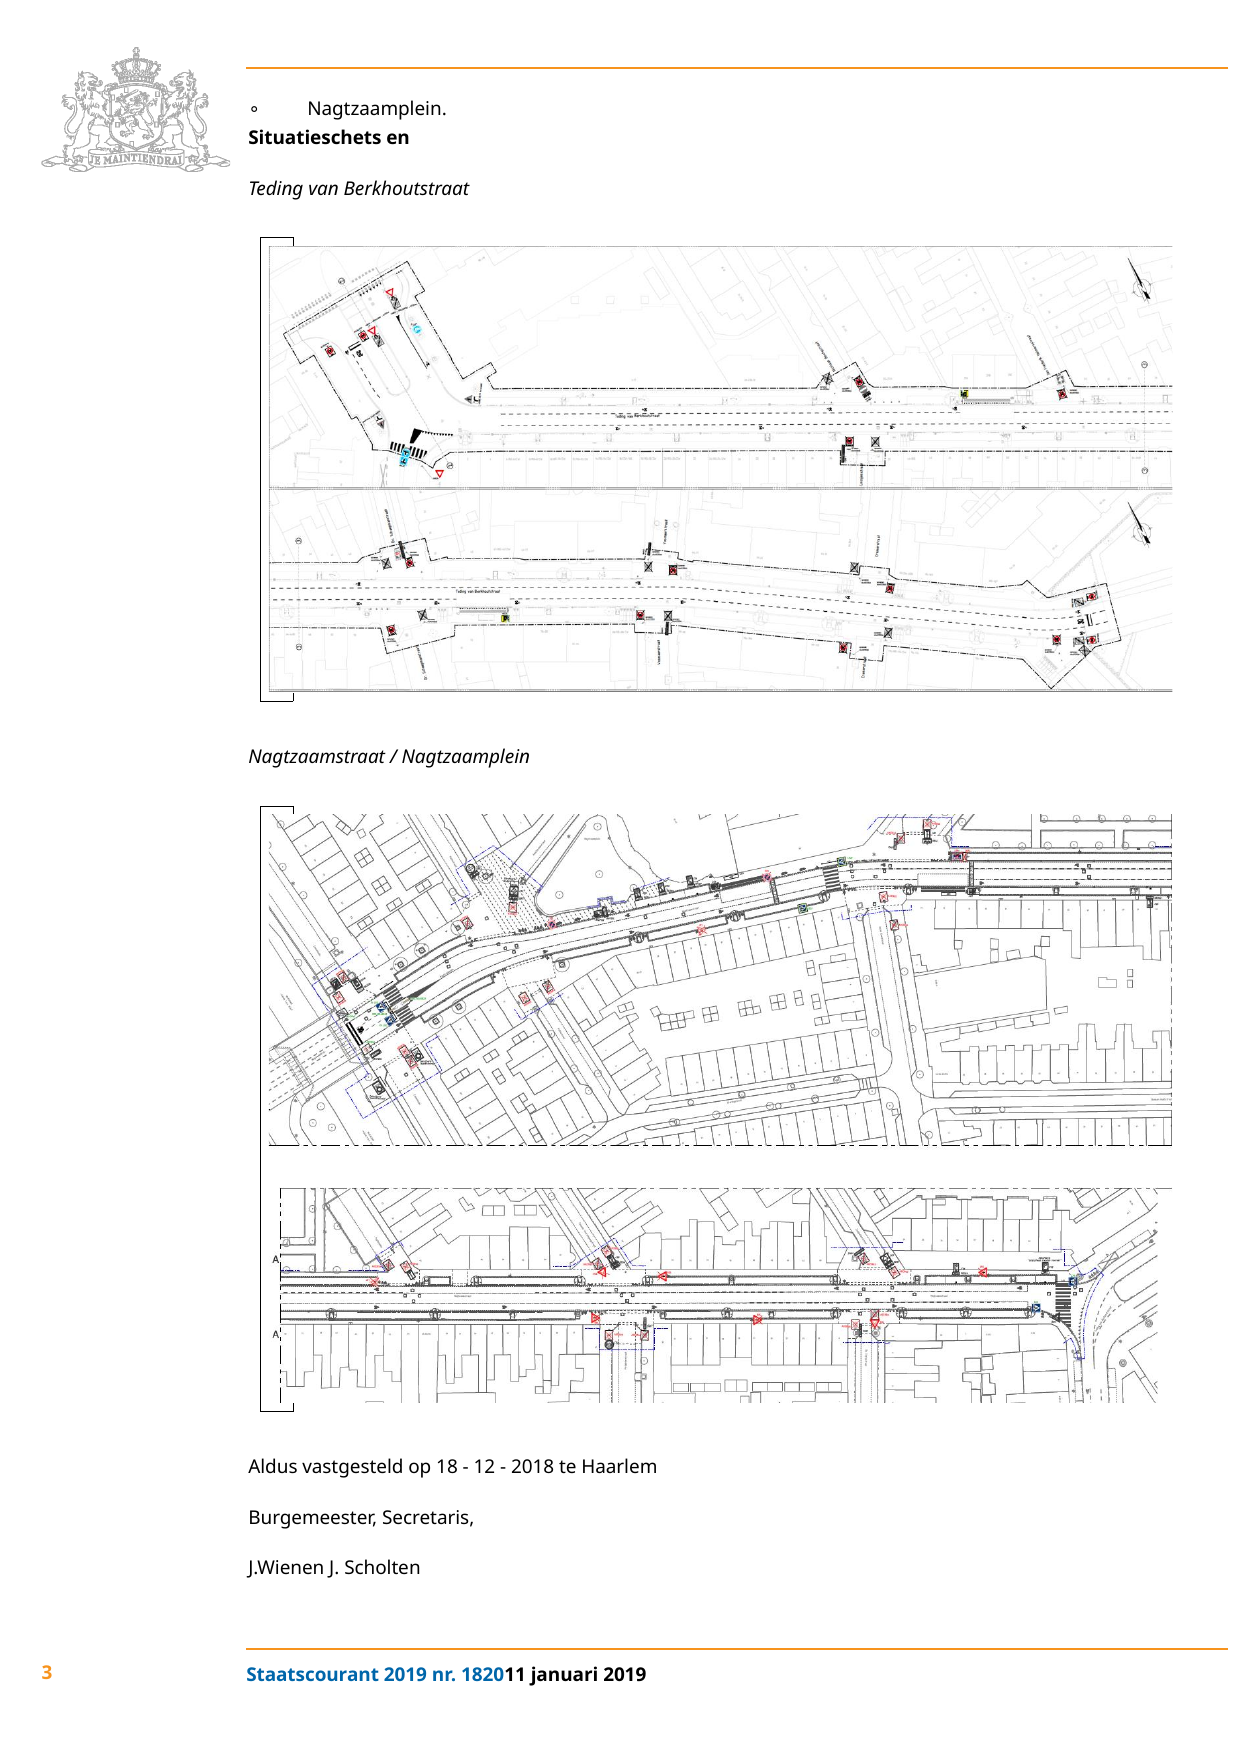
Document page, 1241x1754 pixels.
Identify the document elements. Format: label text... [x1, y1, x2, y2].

picture [268, 814, 1173, 1403]
text Burgemeester, Secretaris, [248, 1504, 1152, 1530]
text Situatieschets en [248, 124, 1152, 150]
text Nagtzaamstraat / Nagtzaamplein [248, 743, 1152, 769]
picture [41, 47, 231, 172]
text Teding van Berkhoutstraat [248, 175, 1152, 201]
picture [268, 246, 1173, 693]
text Aldus vastgesteld op 18 - 12 - 2018 te Haarlem [248, 1454, 1152, 1479]
text J.Wienen J. Scholten [248, 1554, 1152, 1580]
list Nagtzaamplein. [248, 95, 1152, 121]
